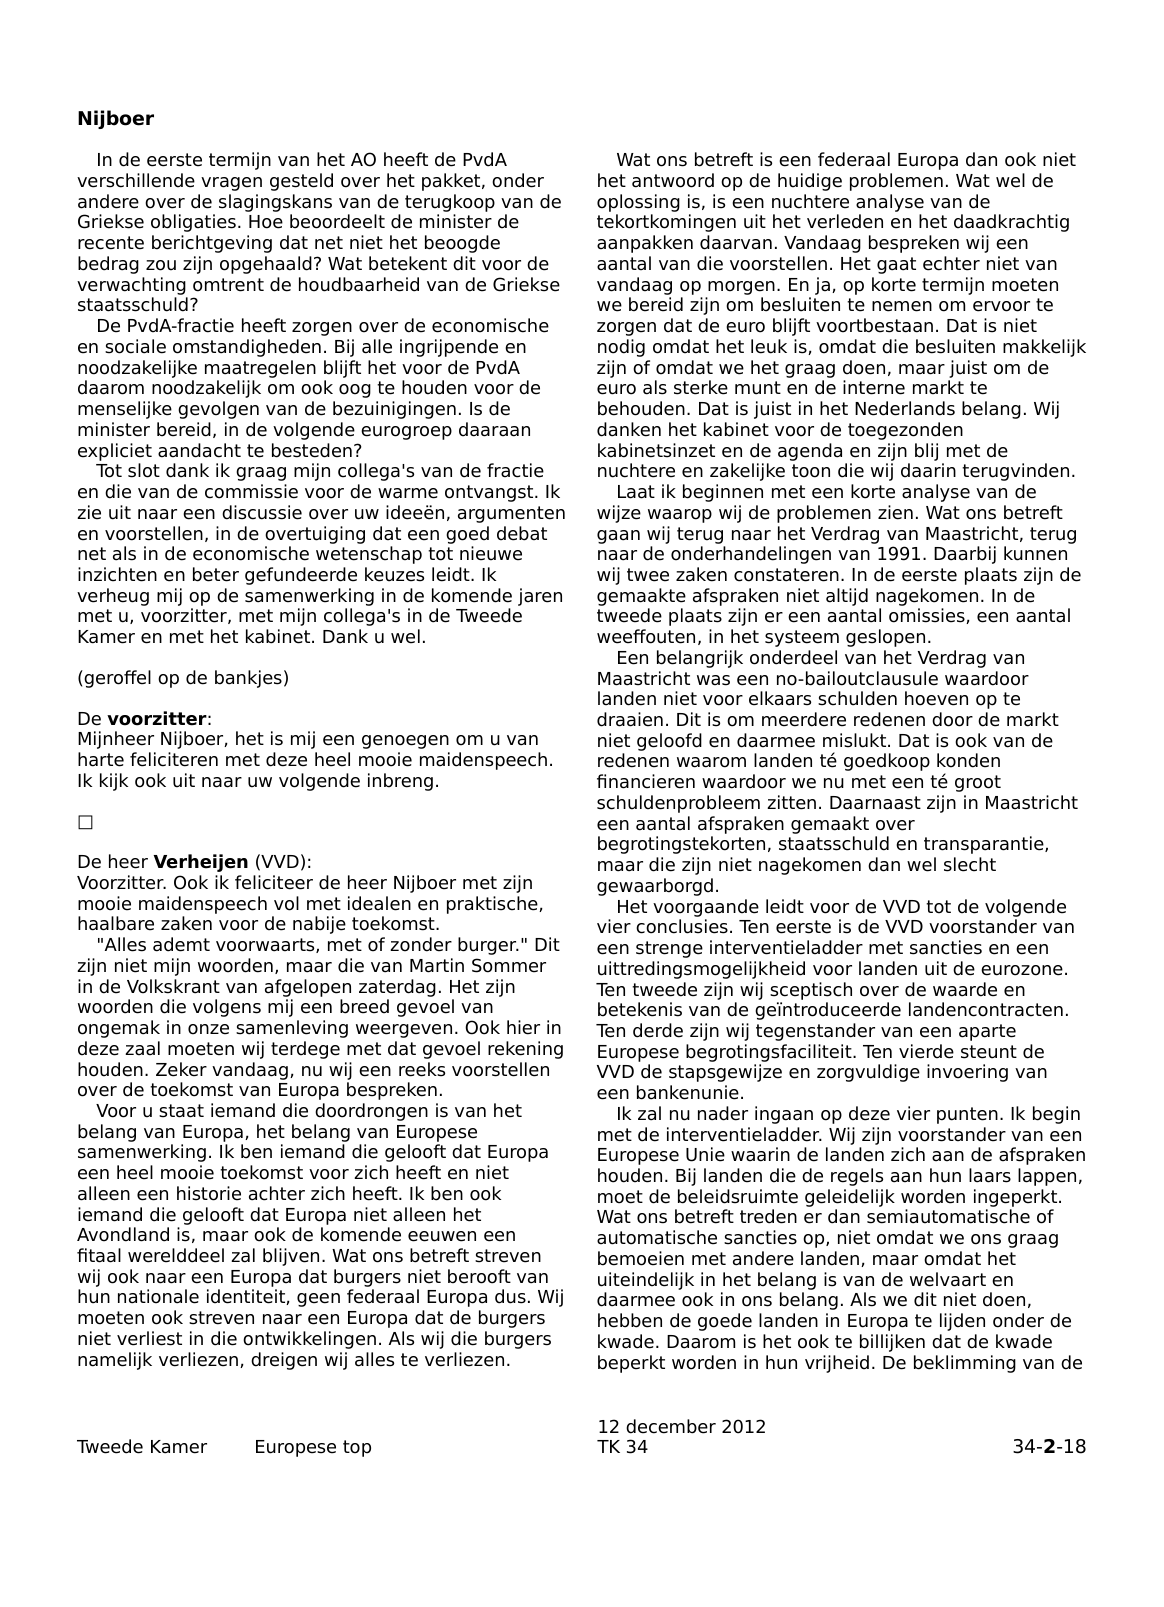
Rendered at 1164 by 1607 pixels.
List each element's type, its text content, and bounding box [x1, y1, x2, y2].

text Mijnheer Nijboer, het is mij een genoegen om u van harte feliciteren met deze heel mooie maidenspeech. Ik kijk ook uit naar uw volgende inbreng. [77, 729, 567, 791]
text De PvdA-fractie heeft zorgen over de economische en sociale omstandigheden. Bij alle ingrijpende en noodzakelijke maatregelen blijft het voor de PvdA daarom noodzakelijk om ook oog te houden voor de menselijke gevolgen van de bezuinigingen. Is de minister bereid, in de volgende eurogroep daaraan expliciet aandacht te besteden? [77, 316, 567, 461]
text "Alles ademt voorwaarts, met of zonder burger." Dit zijn niet mijn woorden, maar die van Martin Sommer in de Volkskrant van afgelopen zaterdag. Het zijn woorden die volgens mij een breed gevoel van ongemak in onze samenleving weergeven. Ook hier in deze zaal moeten wij terdege met dat gevoel rekening houden. Zeker vandaag, nu wij een reeks voorstellen over de toekomst van Europa bespreken. [77, 935, 567, 1101]
text In de eerste termijn van het AO heeft de PvdA verschillende vragen gesteld over het pakket, onder andere over de slagingskans van de terugkoop van de Griekse obligaties. Hoe beoordeelt de minister de recente berichtgeving dat net niet het beoogde bedrag zou zijn opgehaald? Wat betekent dit voor de verwachting omtrent de houdbaarheid van de Griekse staatsschuld? [77, 150, 567, 316]
text De heer Verheijen (VVD): [77, 852, 567, 873]
text □ [77, 811, 567, 832]
text Een belangrijk onderdeel van het Verdrag van Maastricht was een no-bailoutclausule waardoor landen niet voor elkaars schulden hoeven op te draaien. Dit is om meerdere redenen door de markt niet geloofd en daarmee mislukt. Dat is ook van de redenen waarom landen té goedkoop konden financieren waardoor we nu met een té groot schuldenprobleem zitten. Daarnaast zijn in Maastricht een aantal afspraken gemaakt over begrotingstekorten, staatsschuld en transparantie, maar die zijn niet nagekomen dan wel slecht gewaarborgd. [596, 648, 1087, 896]
text Laat ik beginnen met een korte analyse van de wijze waarop wij de problemen zien. Wat ons betreft gaan wij terug naar het Verdrag van Maastricht, terug naar de onderhandelingen van 1991. Daarbij kunnen wij twee zaken constateren. In de eerste plaats zijn de gemaakte afspraken niet altijd nagekomen. In de tweede plaats zijn er een aantal omissies, een aantal weeffouten, in het systeem geslopen. [596, 482, 1087, 648]
text (geroffel op de bankjes) [77, 668, 567, 688]
text De voorzitter: [77, 708, 567, 729]
text Voorzitter. Ook ik feliciteer de heer Nijboer met zijn mooie maidenspeech vol met idealen en praktische, haalbare zaken voor de nabije toekomst. [77, 873, 567, 935]
text Voor u staat iemand die doordrongen is van het belang van Europa, het belang van Europese samenwerking. Ik ben iemand die gelooft dat Europa een heel mooie toekomst voor zich heeft en niet alleen een historie achter zich heeft. Ik ben ook iemand die gelooft dat Europa niet alleen het Avondland is, maar ook de komende eeuwen een fitaal werelddeel zal blijven. Wat ons betreft streven wij ook naar een Europa dat burgers niet berooft van hun nationale identiteit, geen federaal Europa dus. Wij moeten ook streven naar een Europa dat de burgers niet verliest in die ontwikkelingen. Als wij die burgers namelijk verliezen, dreigen wij alles te verliezen. [77, 1101, 567, 1370]
text Ik zal nu nader ingaan op deze vier punten. Ik begin met de interventieladder. Wij zijn voorstander van een Europese Unie waarin de landen zich aan de afspraken houden. Bij landen die de regels aan hun laars lappen, moet de beleidsruimte geleidelijk worden ingeperkt. Wat ons betreft treden er dan semiautomatische of automatische sancties op, niet omdat we ons graag bemoeien met andere landen, maar omdat het uiteindelijk in het belang is van de welvaart en daarmee ook in ons belang. Als we dit niet doen, hebben de goede landen in Europa te lijden onder de kwade. Daarom is het ook te billijken dat de kwade beperkt worden in hun vrijheid. De beklimming van de [596, 1104, 1087, 1373]
text Tot slot dank ik graag mijn collega's van de fractie en die van de commissie voor de warme ontvangst. Ik zie uit naar een discussie over uw ideeën, argumenten en voorstellen, in de overtuiging dat een goed debat net als in de economische wetenschap tot nieuwe inzichten en beter gefundeerde keuzes leidt. Ik verheug mij op de samenwerking in de komende jaren met u, voorzitter, met mijn collega's in de Tweede Kamer en met het kabinet. Dank u wel. [77, 461, 567, 648]
text Het voorgaande leidt voor de VVD tot de volgende vier conclusies. Ten eerste is de VVD voorstander van een strenge interventieladder met sancties en een uittredingsmogelijkheid voor landen uit de eurozone. Ten tweede zijn wij sceptisch over de waarde en betekenis van de geïntroduceerde landencontracten. Ten derde zijn wij tegenstander van een aparte Europese begrotingsfaciliteit. Ten vierde steunt de VVD de stapsgewijze en zorgvuldige invoering van een bankenunie. [596, 896, 1087, 1104]
text Wat ons betreft is een federaal Europa dan ook niet het antwoord op de huidige problemen. Wat wel de oplossing is, is een nuchtere analyse van de tekortkomingen uit het verleden en het daadkrachtig aanpakken daarvan. Vandaag bespreken wij een aantal van die voorstellen. Het gaat echter niet van vandaag op morgen. En ja, op korte termijn moeten we bereid zijn om besluiten te nemen om ervoor te zorgen dat de euro blijft voortbestaan. Dat is niet nodig omdat het leuk is, omdat die besluiten makkelijk zijn of omdat we het graag doen, maar juist om de euro als sterke munt en de interne markt te behouden. Dat is juist in het Nederlands belang. Wij danken het kabinet voor de toegezonden kabinetsinzet en de agenda en zijn blij met de nuchtere en zakelijke toon die wij daarin terugvinden. [596, 150, 1087, 482]
